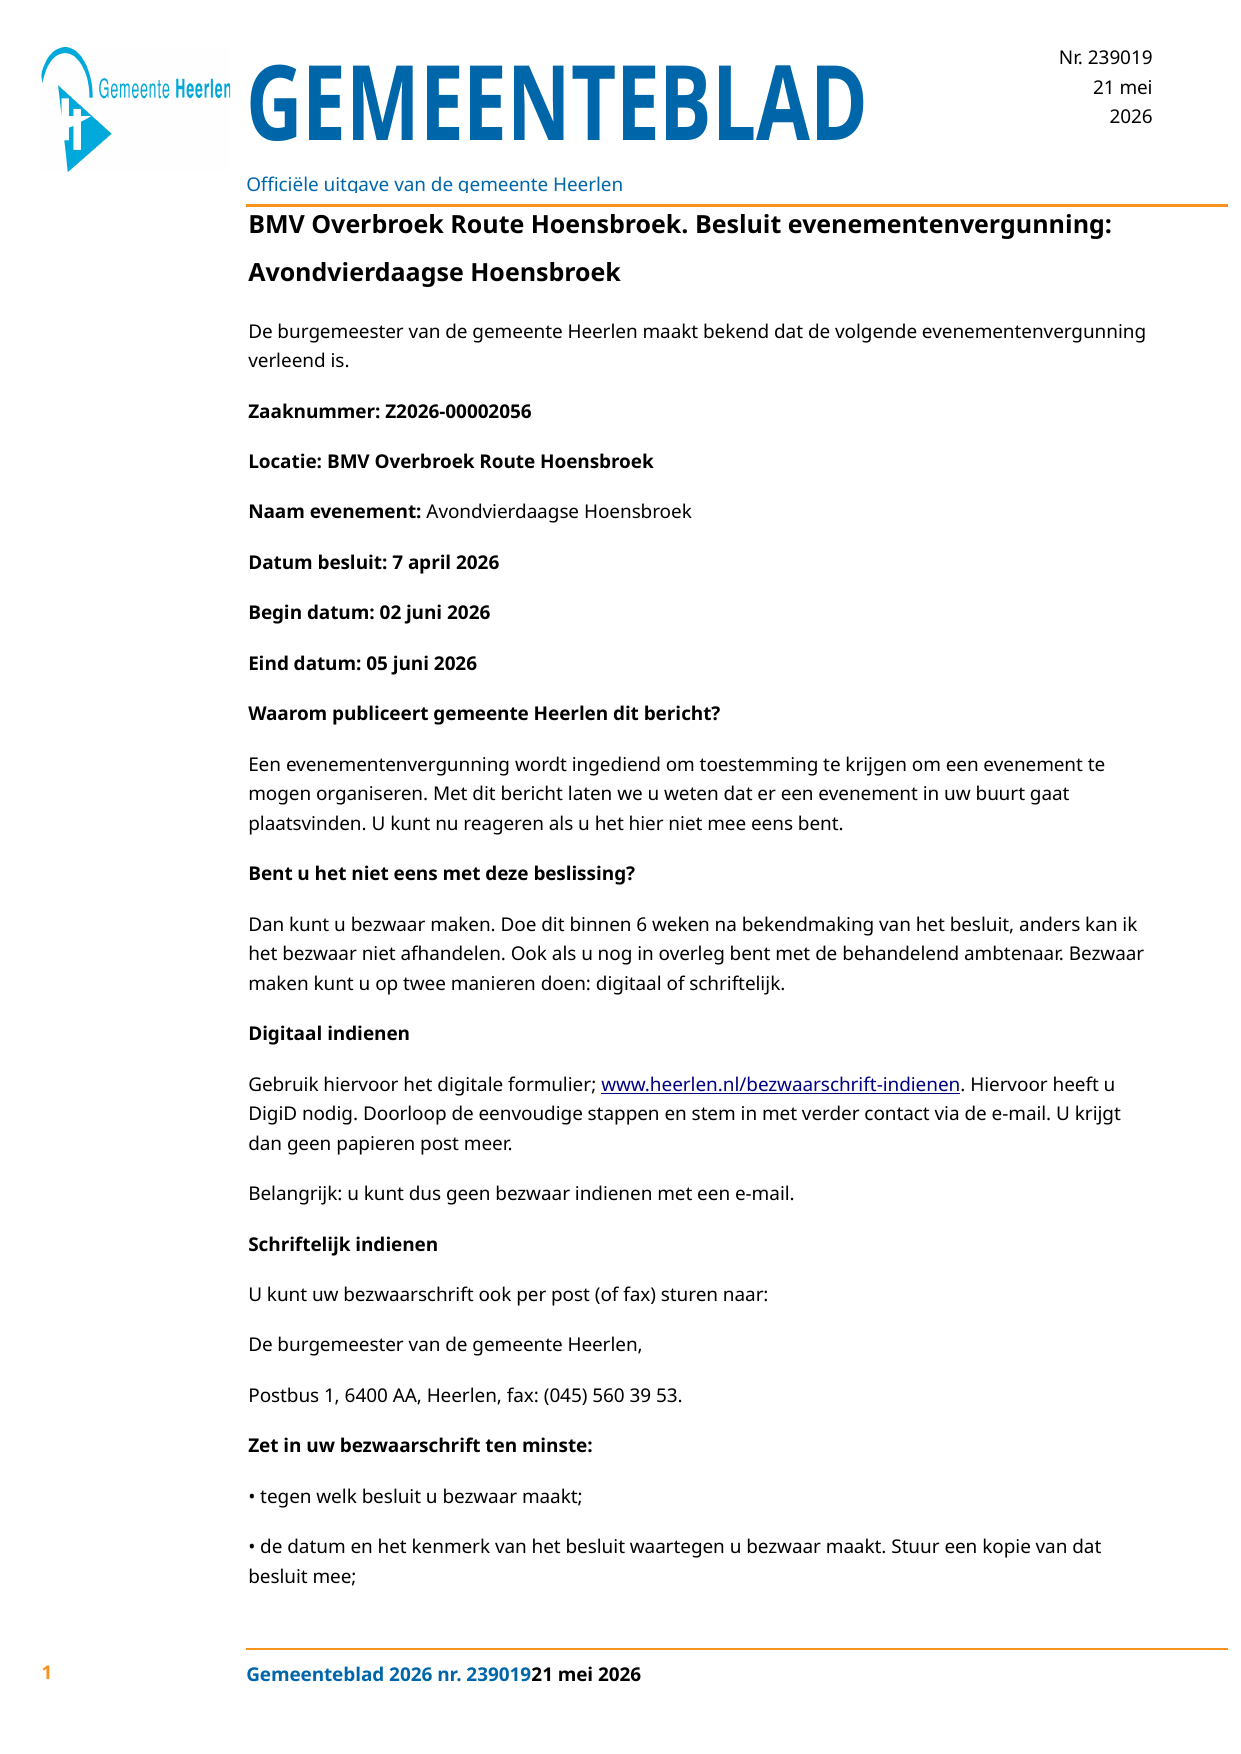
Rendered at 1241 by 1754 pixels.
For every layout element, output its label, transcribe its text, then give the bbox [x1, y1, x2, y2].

text Digitaal indienen [248, 1020, 1152, 1046]
picture [41, 47, 231, 172]
text Waarom publiceert gemeente Heerlen dit bericht? [248, 700, 1152, 726]
text • tegen welk besluit u bezwaar maakt; [248, 1483, 1152, 1509]
text Belangrijk: u kunt dus geen bezwaar indienen met een e-mail. [248, 1180, 1152, 1206]
text Datum besluit: 7 april 2026 [248, 549, 1152, 575]
text Zaaknummer: Z2026-00002056 [248, 398, 1152, 424]
text De burgemeester van de gemeente Heerlen maakt bekend dat de volgende evenementenvergunning verleend is. [248, 318, 1152, 373]
text Een evenementenvergunning wordt ingediend om toestemming te krijgen om een evenement te mogen organiseren. Met dit bericht laten we u weten dat er een evenement in uw buurt gaat plaatsvinden. U kunt nu reageren als u het hier niet mee eens bent. [248, 751, 1152, 836]
text Bent u het niet eens met deze beslissing? [248, 860, 1152, 886]
text Naam evenement: Avondvierdaagse Hoensbroek [248, 499, 1152, 524]
text Dan kunt u bezwaar maken. Doe dit binnen 6 weken na bekendmaking van het besluit, anders kan ik het bezwaar niet afhandelen. Ook als u nog in overleg bent met de behandelend ambtenaar. Bezwaar maken kunt u op twee manieren doen: digitaal of schriftelijk. [248, 911, 1152, 996]
text Begin datum: 02 juni 2026 [248, 599, 1152, 625]
text Postbus 1, 6400 AA, Heerlen, fax: (045) 560 39 53. [248, 1382, 1152, 1408]
text BMV Overbroek Route Hoensbroek. Besluit evenementenvergunning: Avondvierdaagse Hoensbroek [248, 207, 1152, 288]
text Gebruik hiervoor het digitale formulier; www.heerlen.nl/bezwaarschrift-indienen. Hiervoor heeft u DigiD nodig. Doorloop de eenvoudige stappen en stem in met verder contact via de e-mail. U krijgt dan geen papieren post meer. [248, 1071, 1152, 1156]
text U kunt uw bezwaarschrift ook per post (of fax) sturen naar: [248, 1281, 1152, 1307]
text Schriftelijk indienen [248, 1231, 1152, 1257]
text Zet in uw bezwaarschrift ten minste: [248, 1432, 1152, 1458]
text De burgemeester van de gemeente Heerlen, [248, 1332, 1152, 1357]
picture [41, 47, 59, 70]
text Locatie: BMV Overbroek Route Hoensbroek [248, 448, 1152, 474]
text Eind datum: 05 juni 2026 [248, 650, 1152, 676]
text • de datum en het kenmerk van het besluit waartegen u bezwaar maakt. Stuur een kopie van dat besluit mee; [248, 1533, 1152, 1589]
